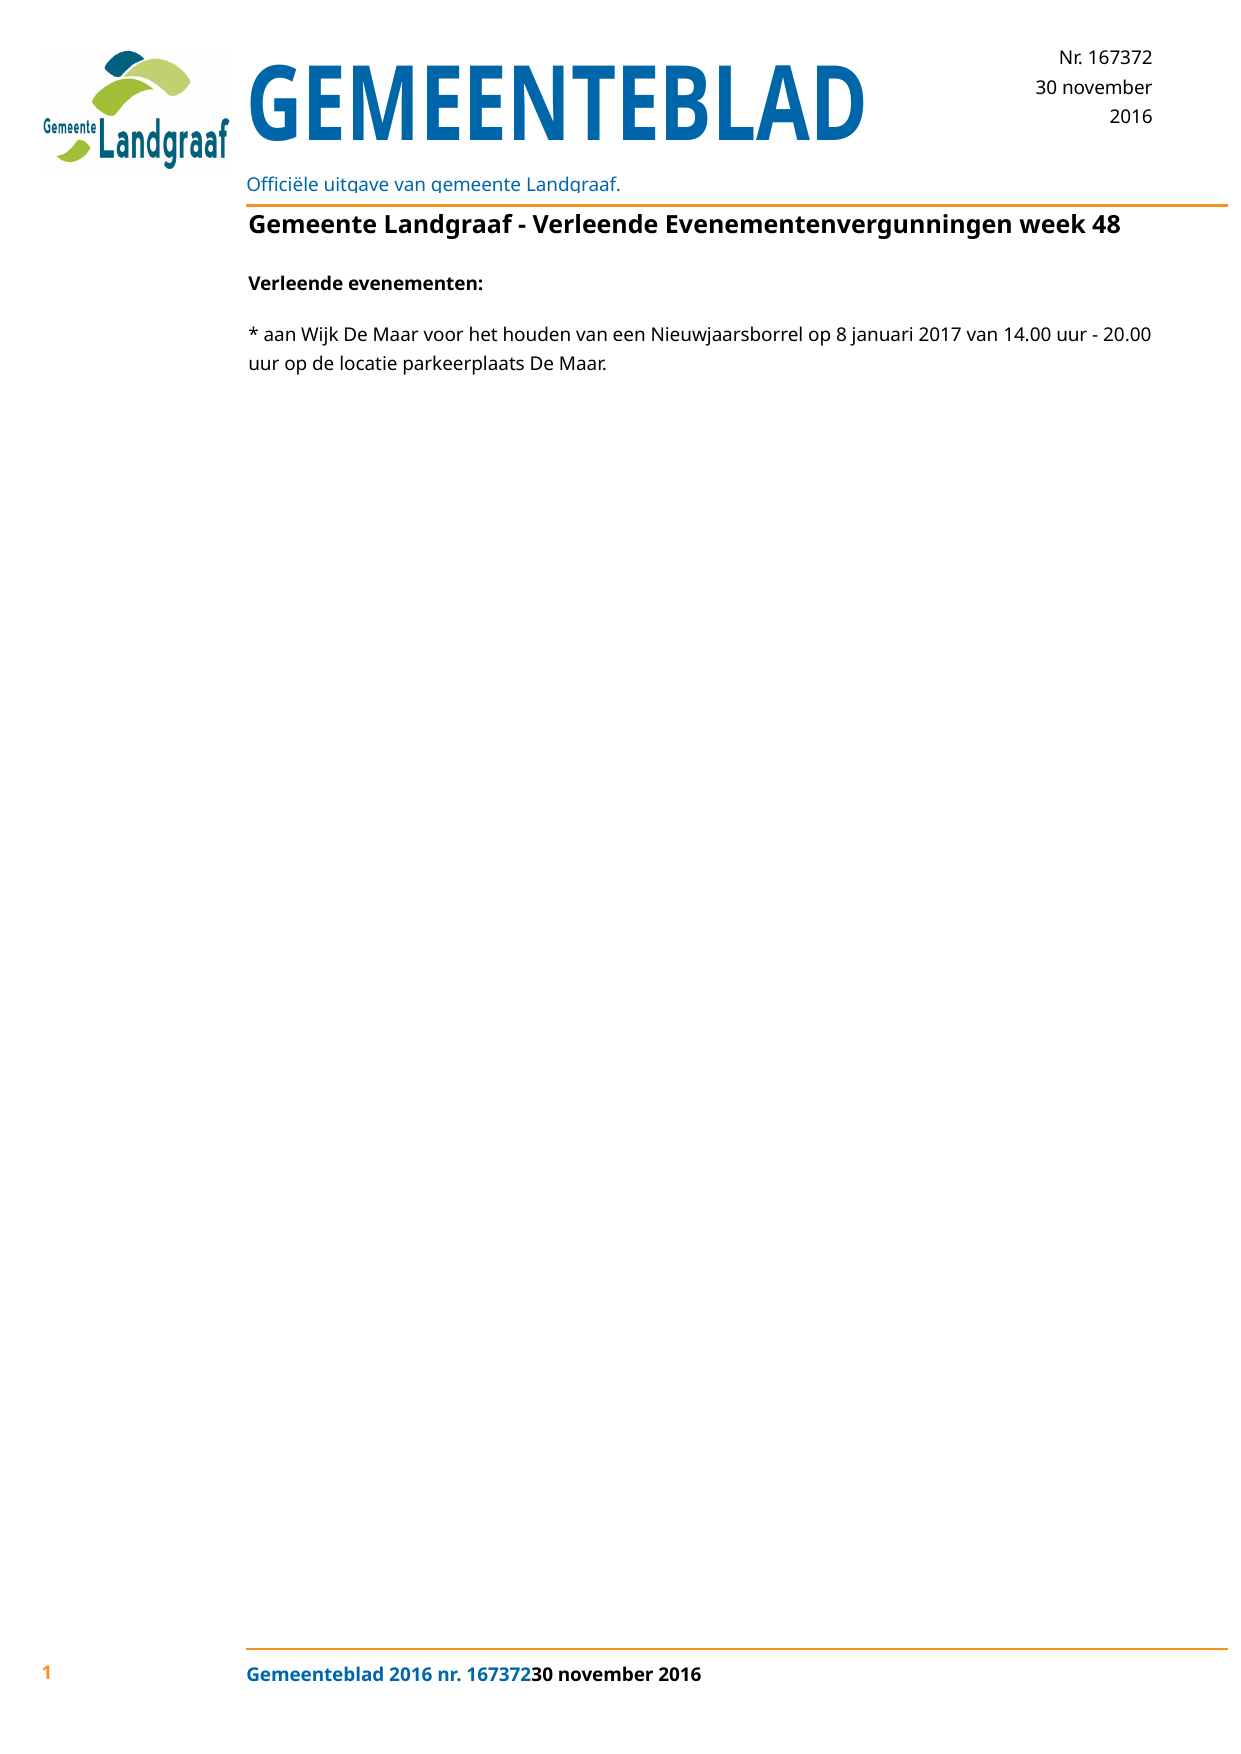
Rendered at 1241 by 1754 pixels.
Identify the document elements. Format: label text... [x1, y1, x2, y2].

text Gemeente Landgraaf - Verleende Evenementenvergunningen week 48 [248, 207, 1152, 241]
text Verleende evenementen: [248, 270, 1152, 296]
picture [41, 47, 231, 172]
text * aan Wijk De Maar voor het houden van een Nieuwjaarsborrel op 8 januari 2017 van 14.00 uur - 20.00 uur op de locatie parkeerplaats De Maar. [248, 321, 1152, 376]
